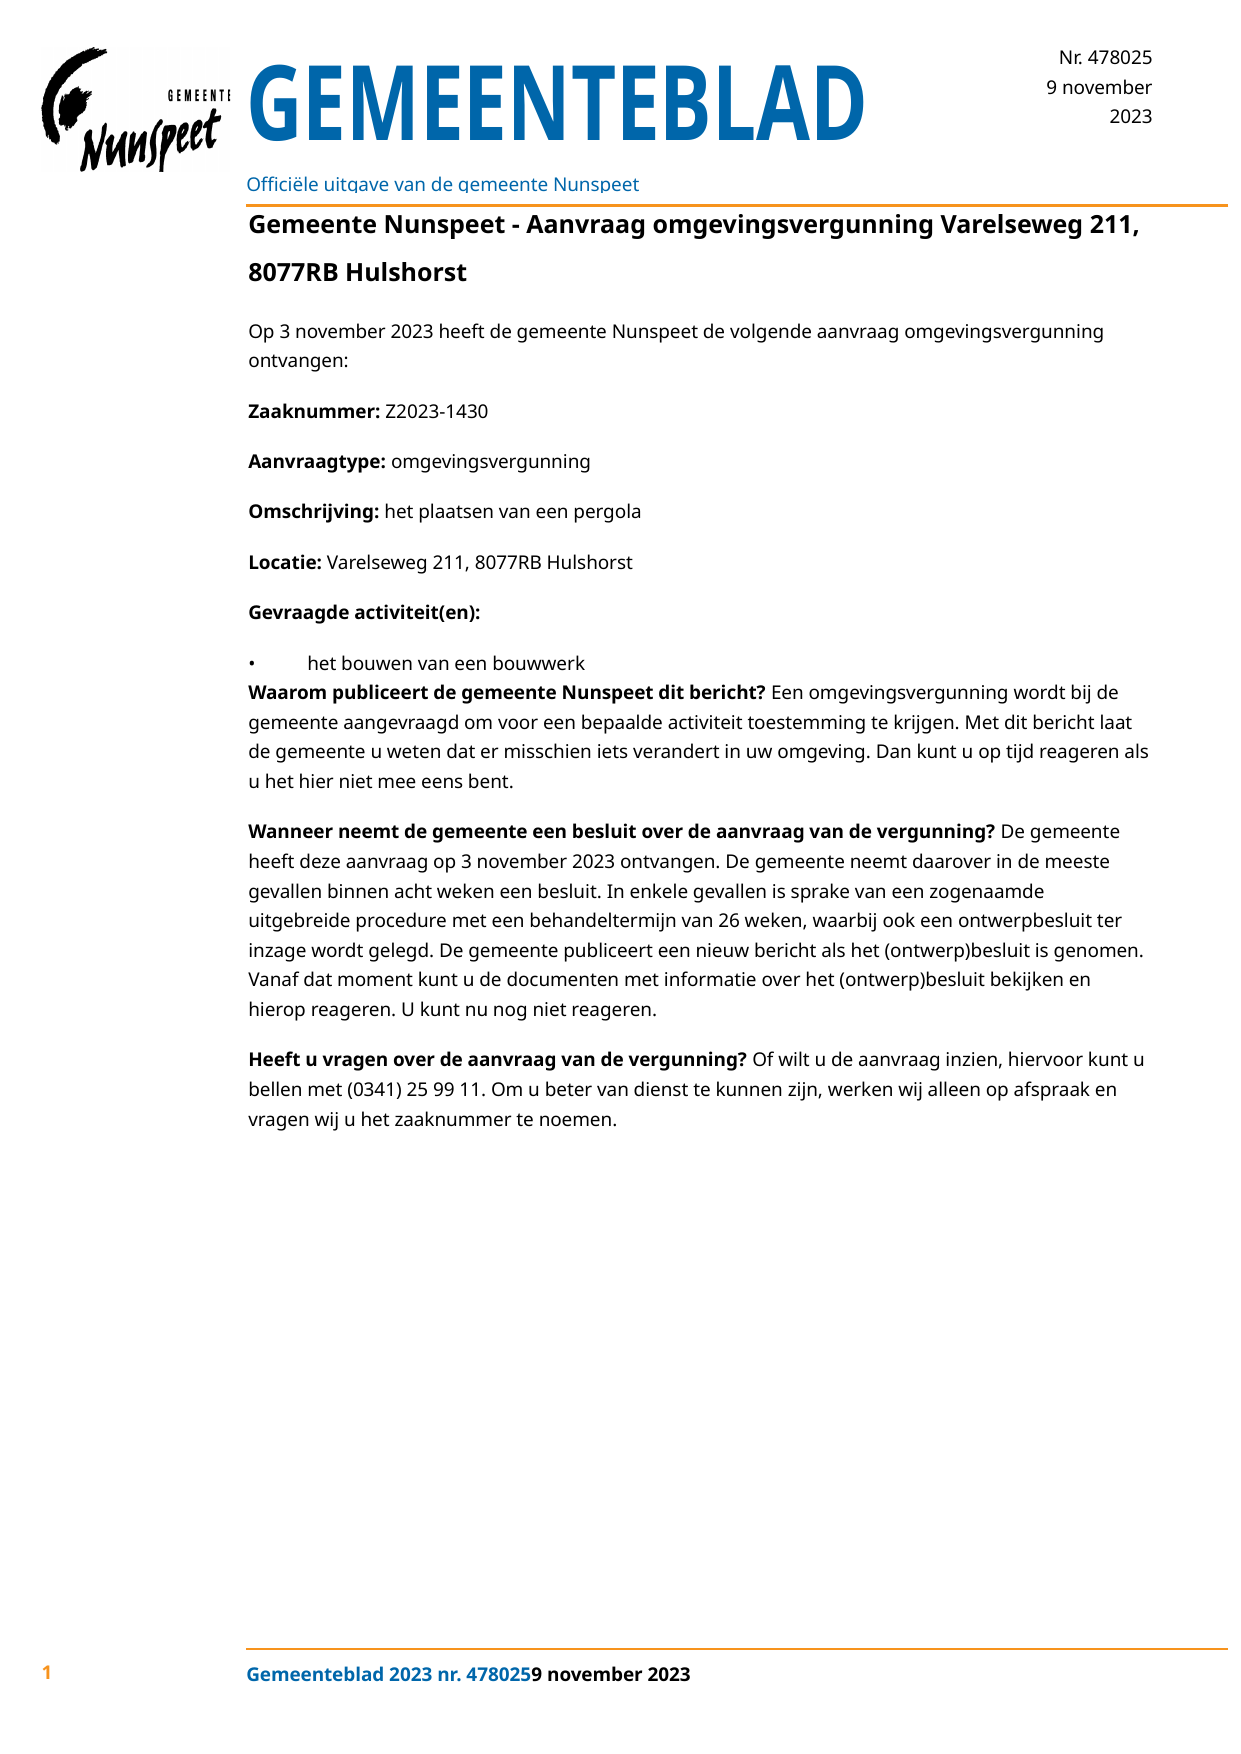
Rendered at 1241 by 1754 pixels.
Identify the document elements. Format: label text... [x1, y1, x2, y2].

text Locatie: Varelseweg 211, 8077RB Hulshorst [248, 549, 1152, 575]
text Wanneer neemt de gemeente een besluit over de aanvraag van de vergunning? De gemeente heeft deze aanvraag op 3 november 2023 ontvangen. De gemeente neemt daarover in de meeste gevallen binnen acht weken een besluit. In enkele gevallen is sprake van een zogenaamde uitgebreide procedure met een behandeltermijn van 26 weken, waarbij ook een ontwerpbesluit ter inzage wordt gelegd. De gemeente publiceert een nieuw bericht als het (ontwerp)besluit is genomen. Vanaf dat moment kunt u de documenten met informatie over het (ontwerp)besluit bekijken en hierop reageren. U kunt nu nog niet reageren. [248, 819, 1152, 1022]
text Gemeente Nunspeet - Aanvraag omgevingsvergunning Varelseweg 211, 8077RB Hulshorst [248, 207, 1152, 288]
text Omschrijving: het plaatsen van een pergola [248, 499, 1152, 524]
text Zaaknummer: Z2023-1430 [248, 398, 1152, 424]
list het bouwen van een bouwwerk [248, 650, 1152, 676]
text Waarom publiceert de gemeente Nunspeet dit bericht? Een omgevingsvergunning wordt bij de gemeente aangevraagd om voor een bepaalde activiteit toestemming te krijgen. Met dit bericht laat de gemeente u weten dat er misschien iets verandert in uw omgeving. Dan kunt u op tijd reageren als u het hier niet mee eens bent. [248, 679, 1152, 794]
text Aanvraagtype: omgevingsvergunning [248, 448, 1152, 474]
picture [41, 47, 231, 172]
text Heeft u vragen over de aanvraag van de vergunning? Of wilt u de aanvraag inzien, hiervoor kunt u bellen met (0341) 25 99 11. Om u beter van dienst te kunnen zijn, werken wij alleen op afspraak en vragen wij u het zaaknummer te noemen. [248, 1047, 1152, 1132]
text Op 3 november 2023 heeft de gemeente Nunspeet de volgende aanvraag omgevingsvergunning ontvangen: [248, 318, 1152, 373]
text Gevraagde activiteit(en): [248, 599, 1152, 625]
